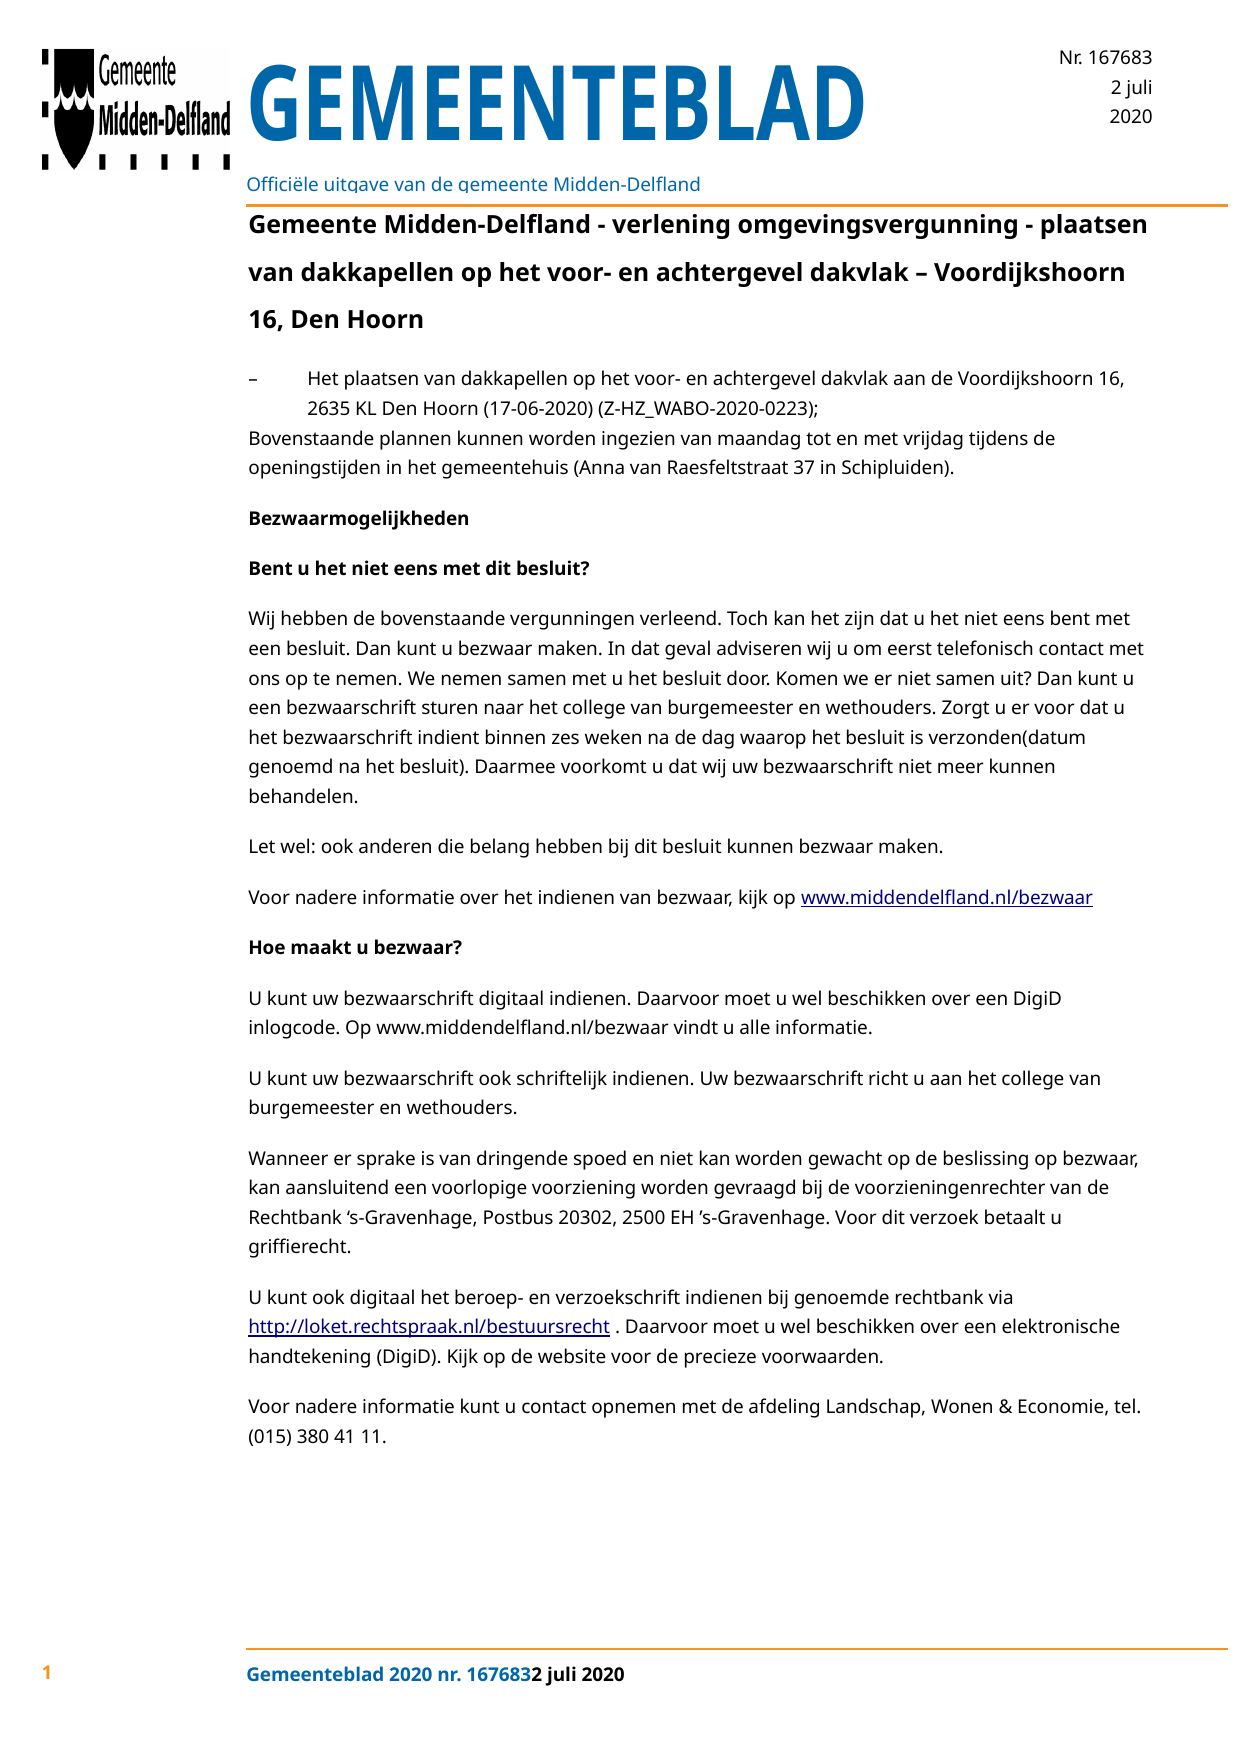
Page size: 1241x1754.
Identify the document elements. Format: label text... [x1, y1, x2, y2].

text Bovenstaande plannen kunnen worden ingezien van maandag tot en met vrijdag tijdens de openingstijden in het gemeentehuis (Anna van Raesfeltstraat 37 in Schipluiden). [248, 425, 1152, 480]
text Bezwaarmogelijkheden [248, 505, 1152, 530]
text U kunt uw bezwaarschrift digitaal indienen. Daarvoor moet u wel beschikken over een DigiD inlogcode. Op www.middendelfland.nl/bezwaar vindt u alle informatie. [248, 985, 1152, 1040]
text U kunt uw bezwaarschrift ook schriftelijk indienen. Uw bezwaarschrift richt u aan het college van burgemeester en wethouders. [248, 1065, 1152, 1120]
text Gemeente Midden-Delfland - verlening omgevingsvergunning - plaatsen van dakkapellen op het voor- en achtergevel dakvlak – Voordijkshoorn 16, Den Hoorn [248, 207, 1152, 336]
text Wij hebben de bovenstaande vergunningen verleend. Toch kan het zijn dat u het niet eens bent met een besluit. Dan kunt u bezwaar maken. In dat geval adviseren wij u om eerst telefonisch contact met ons op te nemen. We nemen samen met u het besluit door. Komen we er niet samen uit? Dan kunt u een bezwaarschrift sturen naar het college van burgemeester en wethouders. Zorgt u er voor dat u het bezwaarschrift indient binnen zes weken na de dag waarop het besluit is verzonden(datum genoemd na het besluit). Daarmee voorkomt u dat wij uw bezwaarschrift niet meer kunnen behandelen. [248, 606, 1152, 809]
picture [41, 47, 231, 172]
text Voor nadere informatie kunt u contact opnemen met de afdeling Landschap, Wonen & Economie, tel. (015) 380 41 11. [248, 1393, 1152, 1449]
text Voor nadere informatie over het indienen van bezwaar, kijk op www.middendelfland.nl/bezwaar [248, 884, 1152, 909]
text U kunt ook digitaal het beroep- en verzoekschrift indienen bij genoemde rechtbank via http://loket.rechtspraak.nl/bestuursrecht . Daarvoor moet u wel beschikken over een elektronische handtekening (DigiD). Kijk op de website voor de precieze voorwaarden. [248, 1284, 1152, 1369]
text Let wel: ook anderen die belang hebben bij dit besluit kunnen bezwaar maken. [248, 833, 1152, 859]
list Het plaatsen van dakkapellen op het voor- en achtergevel dakvlak aan de Voordijkshoorn 16, 2635 KL Den Hoorn (17-06-2020) (Z-HZ_WABO-2020-0223); [248, 366, 1152, 421]
text Hoe maakt u bezwaar? [248, 934, 1152, 960]
text Bent u het niet eens met dit besluit? [248, 555, 1152, 581]
text Wanneer er sprake is van dringende spoed en niet kan worden gewacht op de beslissing op bezwaar, kan aansluitend een voorlopige voorziening worden gevraagd bij de voorzieningenrechter van de Rechtbank ‘s-Gravenhage, Postbus 20302, 2500 EH ’s-Gravenhage. Voor dit verzoek betaalt u griffierecht. [248, 1145, 1152, 1259]
